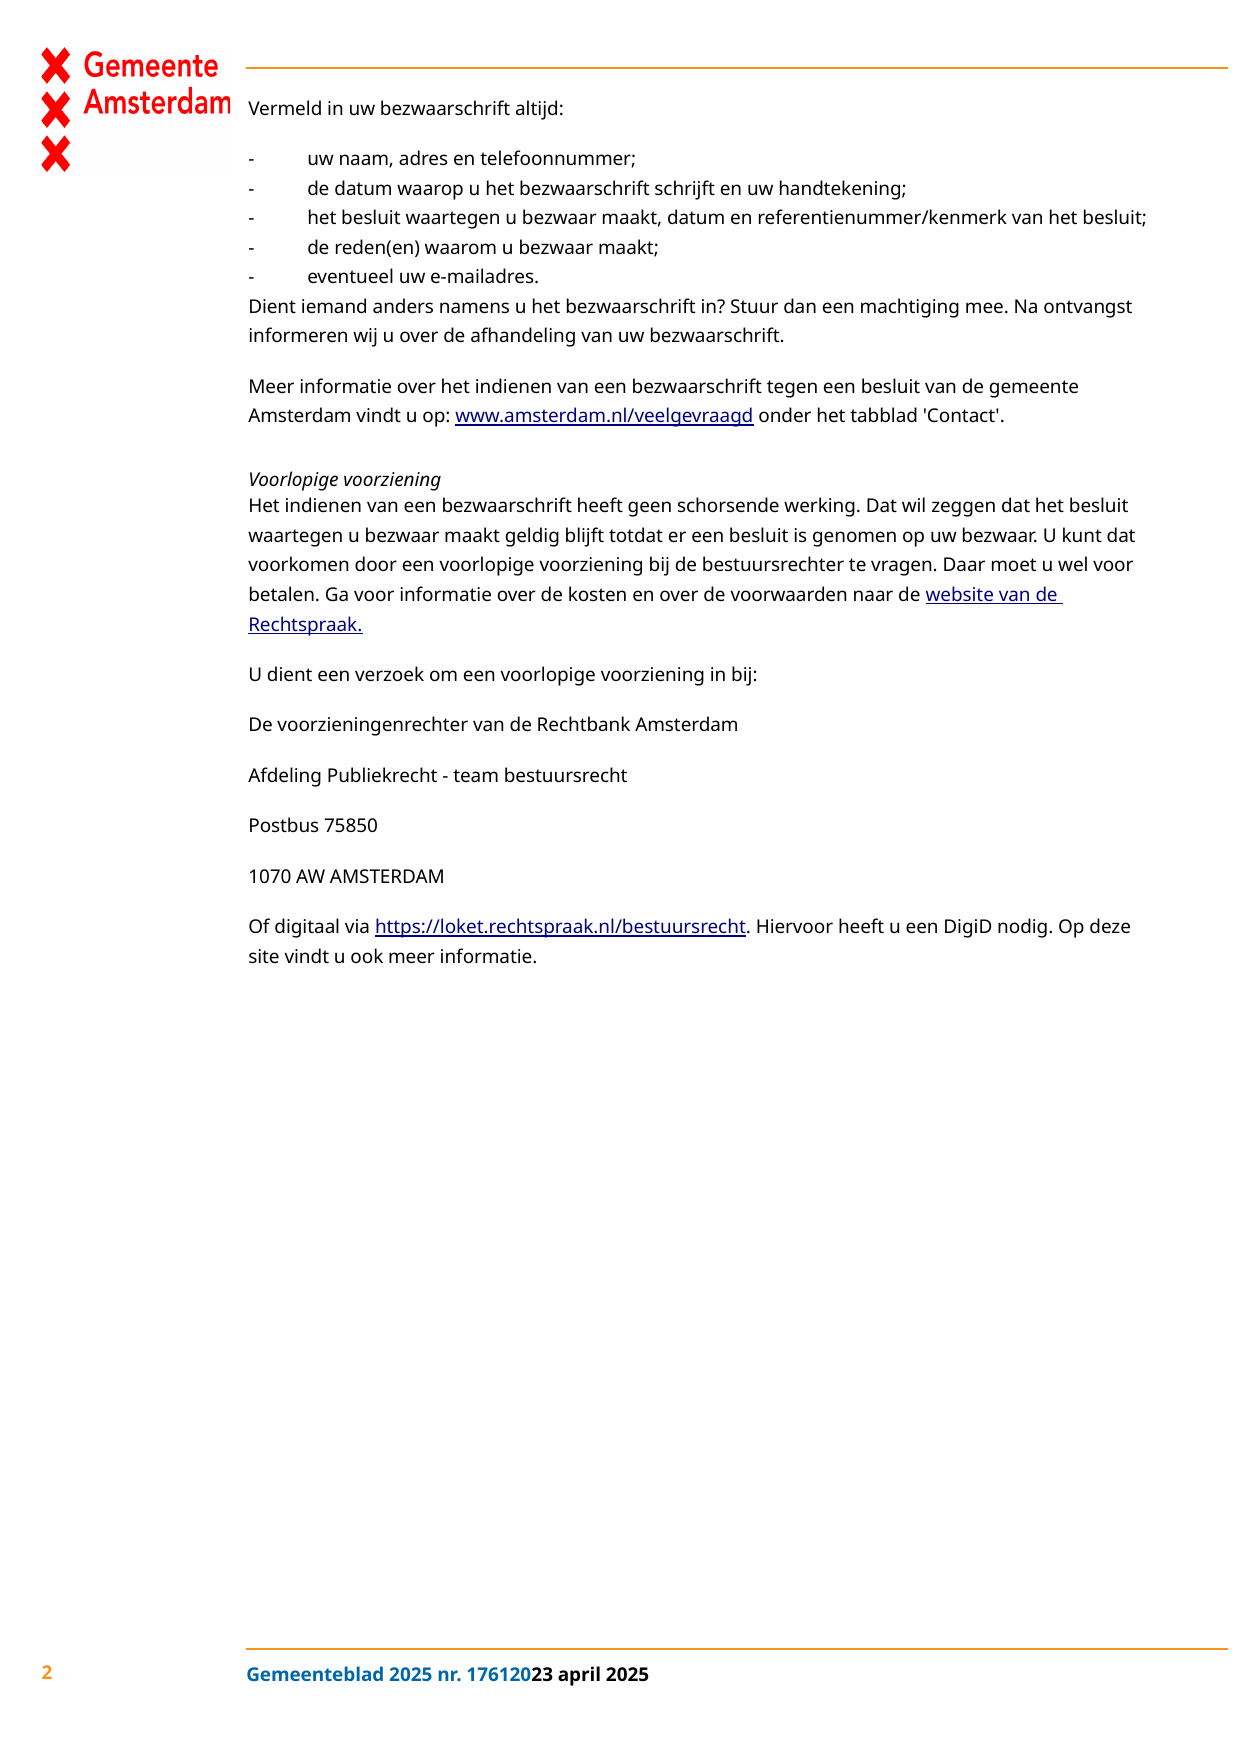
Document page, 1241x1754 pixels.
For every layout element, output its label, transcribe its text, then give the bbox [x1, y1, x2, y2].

list de reden(en) waarom u bezwaar maakt; [248, 234, 1152, 260]
text Dient iemand anders namens u het bezwaarschrift in? Stuur dan een machtiging mee. Na ontvangst informeren wij u over de afhandeling van uw bezwaarschrift. [248, 293, 1152, 348]
text 1070 AW AMSTERDAM [248, 863, 1152, 888]
list uw naam, adres en telefoonnummer; [248, 145, 1152, 171]
list de datum waarop u het bezwaarschrift schrijft en uw handtekening; [248, 175, 1152, 201]
text Afdeling Publiekrecht - team bestuursrecht [248, 762, 1152, 788]
text Of digitaal via https://loket.rechtspraak.nl/bestuursrecht. Hiervoor heeft u een DigiD nodig. Op deze site vindt u ook meer informatie. [248, 913, 1152, 968]
text Meer informatie over het indienen van een bezwaarschrift tegen een besluit van de gemeente Amsterdam vindt u op: www.amsterdam.nl/veelgevraagd onder het tabblad 'Contact'. [248, 373, 1152, 428]
text U dient een verzoek om een voorlopige voorziening in bij: [248, 661, 1152, 687]
text Het indienen van een bezwaarschrift heeft geen schorsende werking. Dat wil zeggen dat het besluit waartegen u bezwaar maakt geldig blijft totdat er een besluit is genomen op uw bezwaar. U kunt dat voorkomen door een voorlopige voorziening bij de bestuursrechter te vragen. Daar moet u wel voor betalen. Ga voor informatie over de kosten en over de voorwaarden naar de website van de Rechtspraak. [248, 492, 1152, 636]
text Vermeld in uw bezwaarschrift altijd: [248, 95, 1152, 121]
text Postbus 75850 [248, 812, 1152, 838]
picture [41, 47, 231, 172]
list eventueel uw e-mailadres. [248, 263, 1152, 289]
text De voorzieningenrechter van de Rechtbank Amsterdam [248, 712, 1152, 737]
text Voorlopige voorziening [248, 467, 1152, 492]
list het besluit waartegen u bezwaar maakt, datum en referentienummer/kenmerk van het besluit; [248, 204, 1152, 230]
